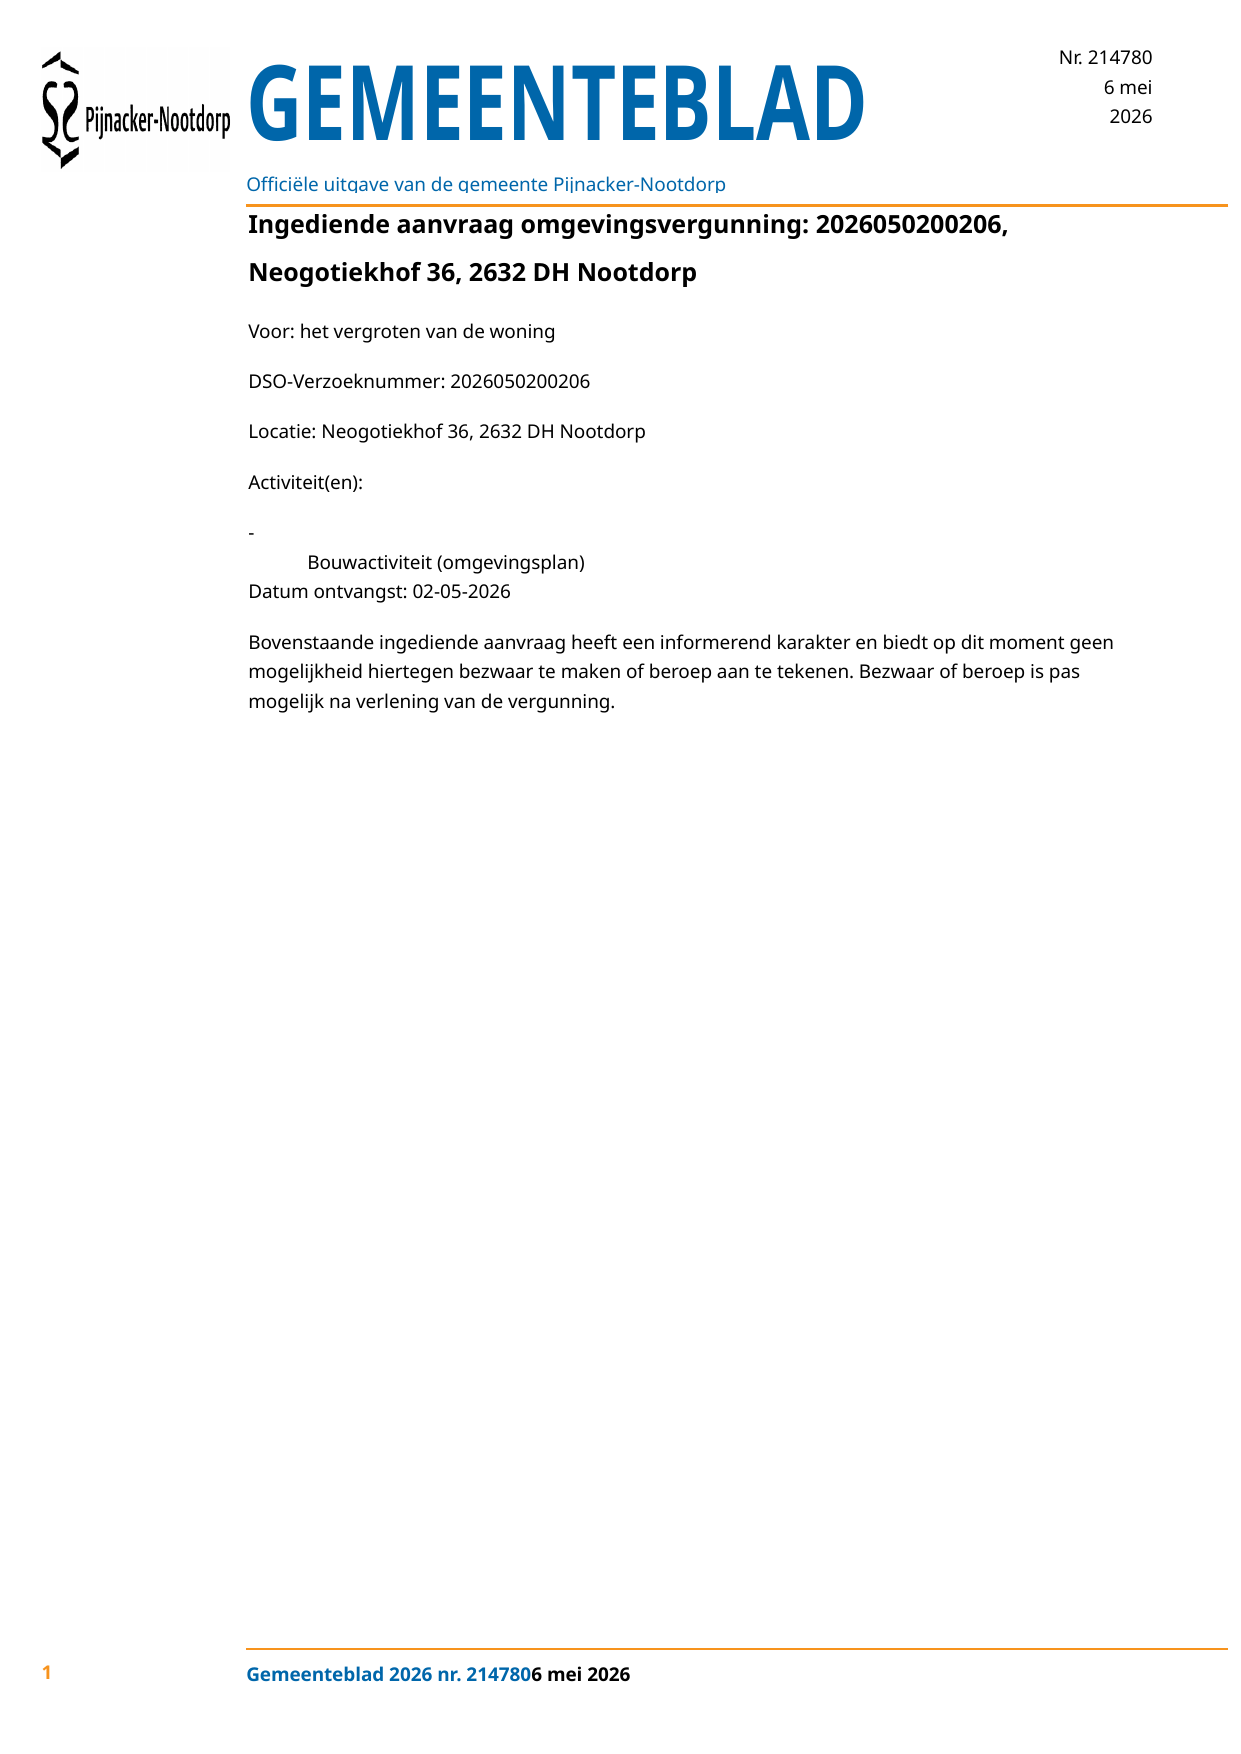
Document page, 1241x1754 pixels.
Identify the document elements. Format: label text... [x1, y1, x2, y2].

text Locatie: Neogotiekhof 36, 2632 DH Nootdorp [248, 419, 1152, 444]
picture [41, 47, 231, 172]
text Bovenstaande ingediende aanvraag heeft een informerend karakter en biedt op dit moment geen mogelijkheid hiertegen bezwaar te maken of beroep aan te tekenen. Bezwaar of beroep is pas mogelijk na verlening van de vergunning. [248, 629, 1152, 714]
text Voor: het vergroten van de woning [248, 318, 1152, 344]
list Bouwactiviteit (omgevingsplan) [248, 549, 1152, 575]
text Datum ontvangst: 02-05-2026 [248, 579, 1152, 604]
text Activiteit(en): [248, 469, 1152, 495]
text Ingediende aanvraag omgevingsvergunning: 2026050200206, Neogotiekhof 36, 2632 DH Nootdorp [248, 207, 1152, 288]
text DSO-Verzoeknummer: 2026050200206 [248, 368, 1152, 394]
